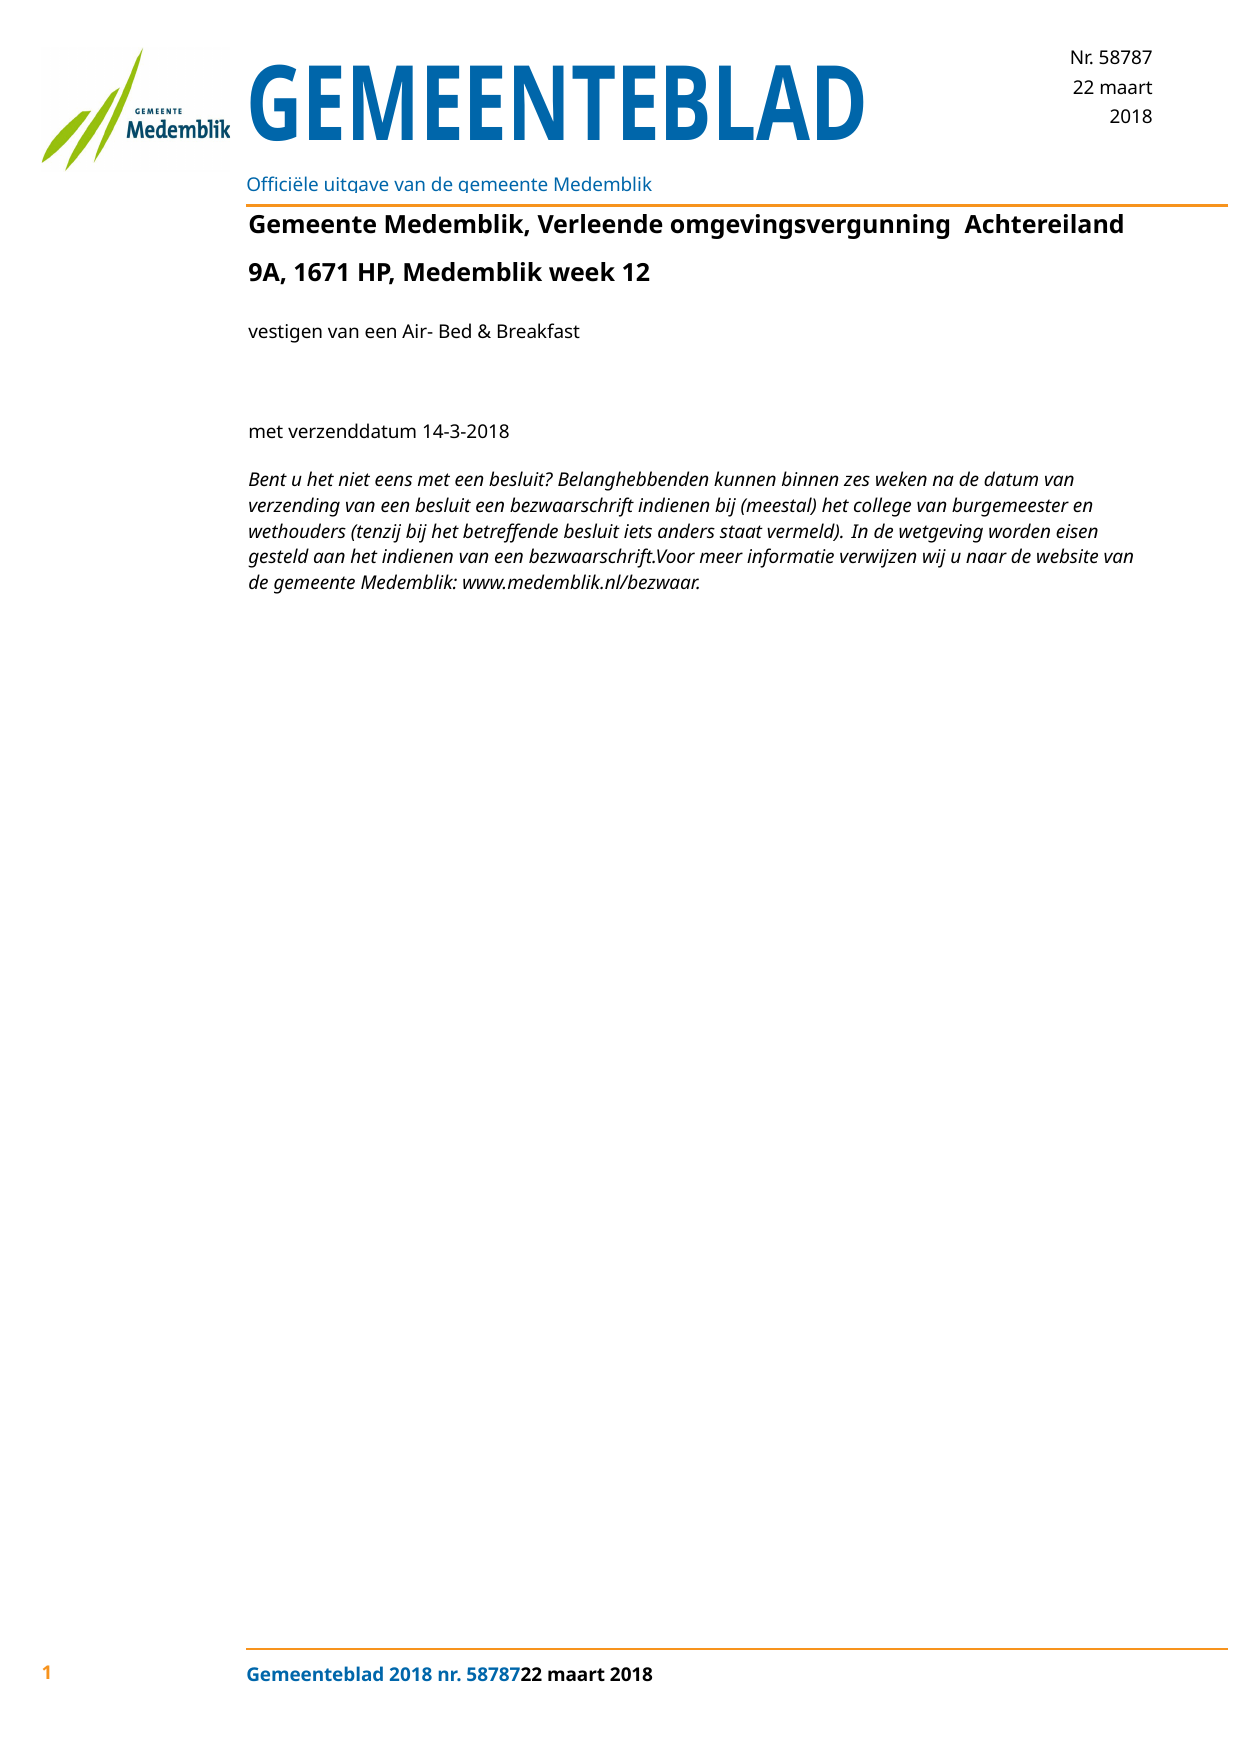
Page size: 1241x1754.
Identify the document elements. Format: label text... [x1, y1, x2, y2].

text vestigen van een Air- Bed & Breakfast [248, 318, 1152, 344]
picture [41, 47, 231, 172]
text met verzenddatum 14-3-2018 [248, 419, 1152, 444]
text Gemeente Medemblik, Verleende omgevingsvergunning Achtereiland 9A, 1671 HP, Medemblik week 12 [248, 207, 1152, 288]
text Bent u het niet eens met een besluit? Belanghebbenden kunnen binnen zes weken na de datum van verzending van een besluit een bezwaarschrift indienen bij (meestal) het college van burgemeester en wethouders (tenzij bij het betreffende besluit iets anders staat vermeld). In de wetgeving worden eisen gesteld aan het indienen van een bezwaarschrift.Voor meer informatie verwijzen wij u naar de website van de gemeente Medemblik: www.medemblik.nl/bezwaar. [248, 467, 1152, 595]
